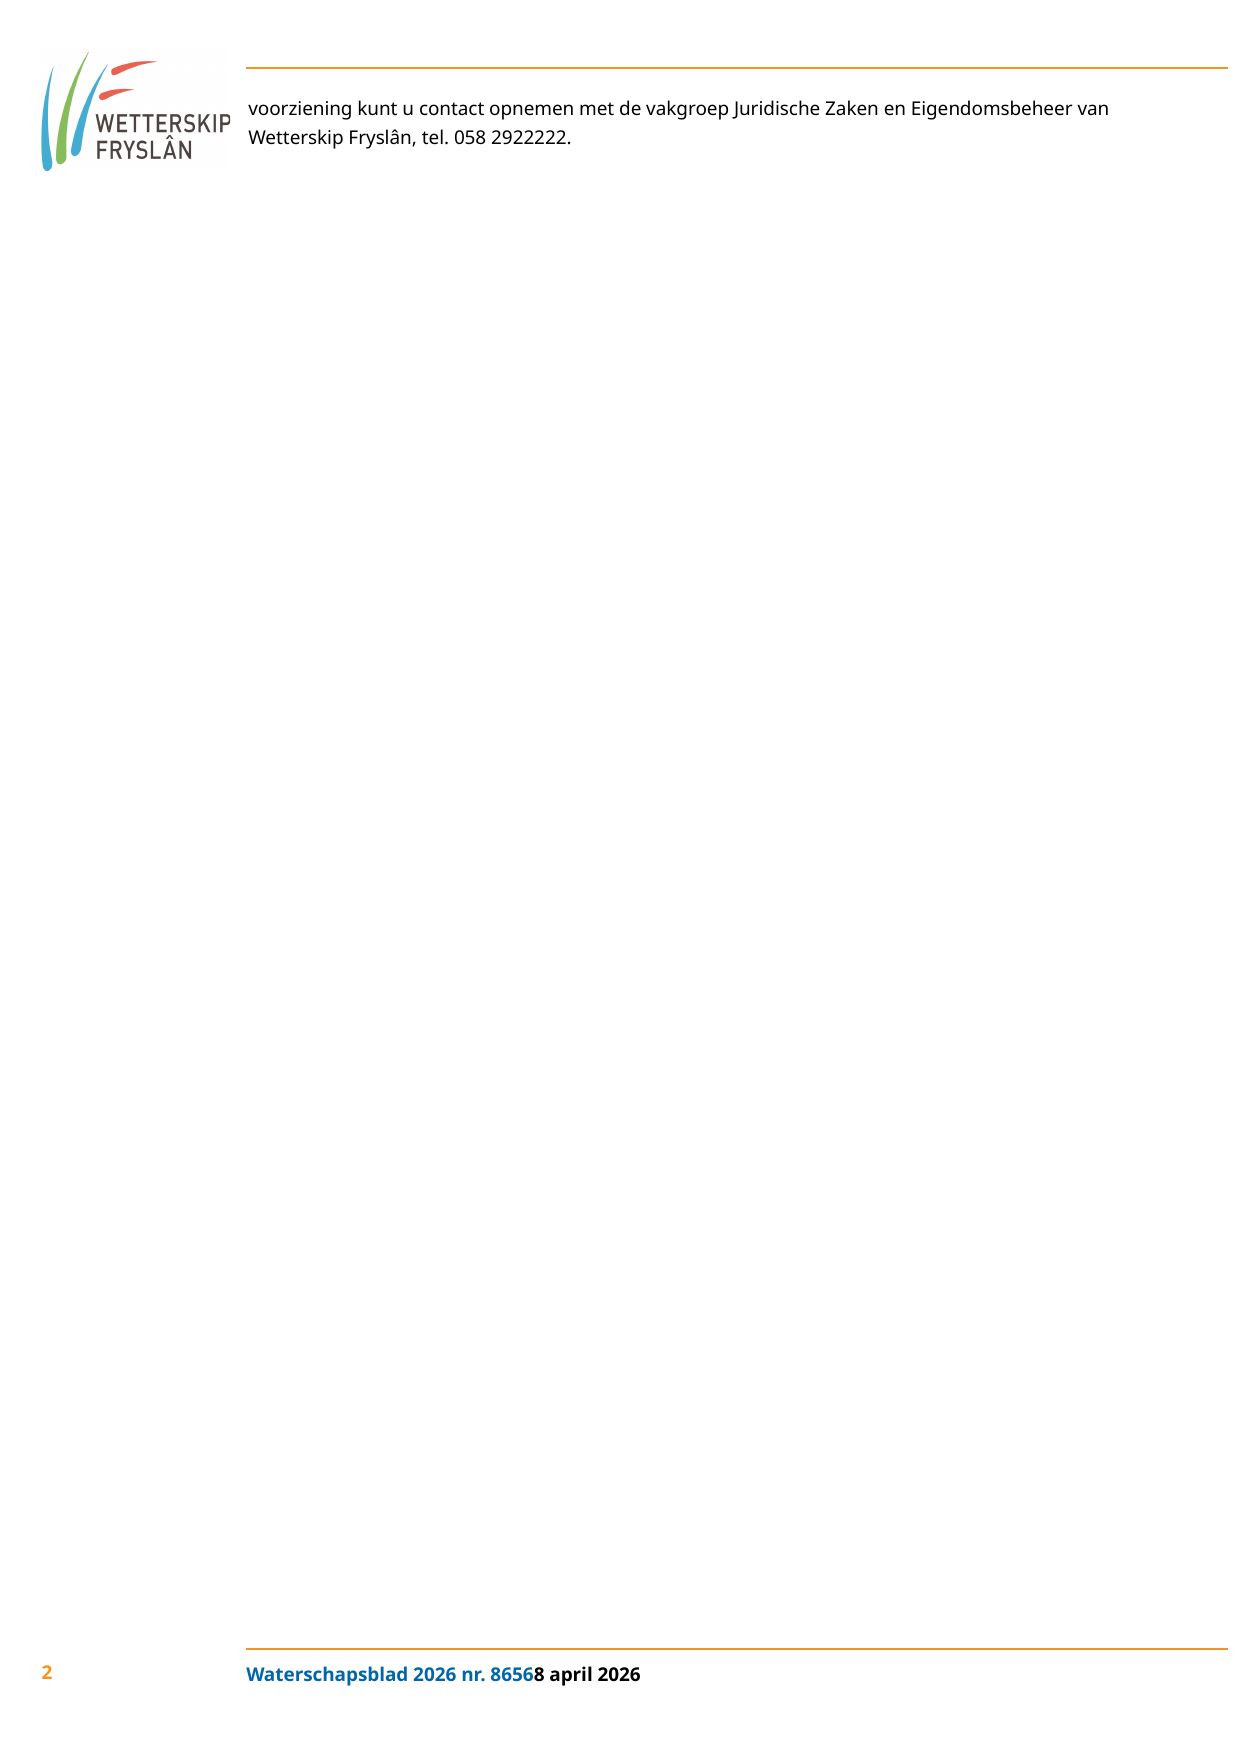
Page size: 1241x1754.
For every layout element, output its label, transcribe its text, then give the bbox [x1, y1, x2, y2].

picture [41, 47, 231, 172]
text voorziening kunt u contact opnemen met de vakgroep Juridische Zaken en Eigendomsbeheer van Wetterskip Fryslân, tel. 058 2922222. [248, 95, 1152, 150]
